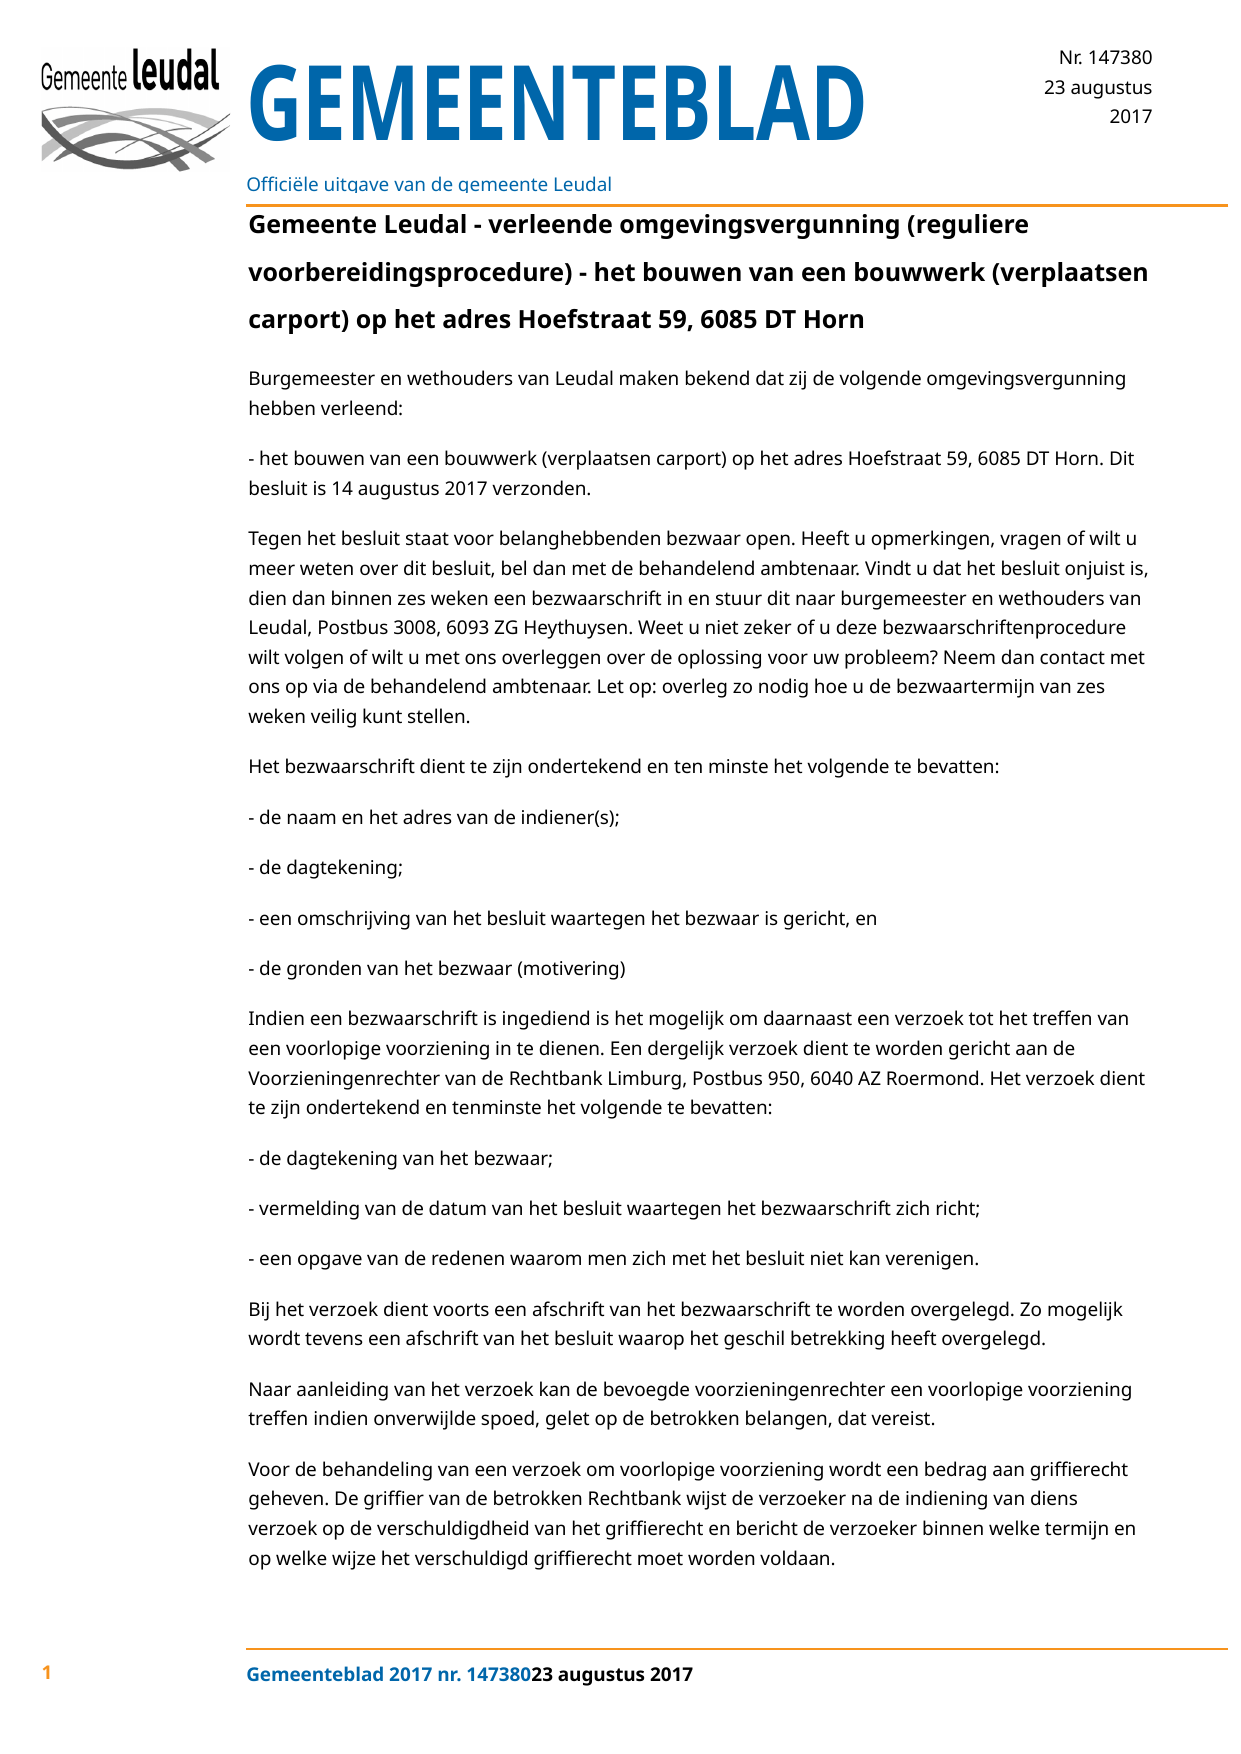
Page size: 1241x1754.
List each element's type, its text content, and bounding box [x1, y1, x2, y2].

text Gemeente Leudal - verleende omgevingsvergunning (reguliere voorbereidingsprocedure) - het bouwen van een bouwwerk (verplaatsen carport) op het adres Hoefstraat 59, 6085 DT Horn [248, 207, 1152, 336]
text - vermelding van de datum van het besluit waartegen het bezwaarschrift zich richt; [248, 1195, 1152, 1221]
text Het bezwaarschrift dient te zijn ondertekend en ten minste het volgende te bevatten: [248, 753, 1152, 779]
text Indien een bezwaarschrift is ingediend is het mogelijk om daarnaast een verzoek tot het treffen van een voorlopige voorziening in te dienen. Een dergelijk verzoek dient te worden gericht aan de Voorzieningenrechter van de Rechtbank Limburg, Postbus 950, 6040 AZ Roermond. Het verzoek dient te zijn ondertekend en tenminste het volgende te bevatten: [248, 1006, 1152, 1120]
text - een omschrijving van het besluit waartegen het bezwaar is gericht, en [248, 905, 1152, 930]
text - de naam en het adres van de indiener(s); [248, 804, 1152, 829]
picture [41, 47, 231, 172]
text - het bouwen van een bouwwerk (verplaatsen carport) op het adres Hoefstraat 59, 6085 DT Horn. Dit besluit is 14 augustus 2017 verzonden. [248, 446, 1152, 501]
text - de gronden van het bezwaar (motivering) [248, 955, 1152, 981]
text - de dagtekening van het bezwaar; [248, 1145, 1152, 1170]
text Burgemeester en wethouders van Leudal maken bekend dat zij de volgende omgevingsvergunning hebben verleend: [248, 366, 1152, 421]
text Naar aanleiding van het verzoek kan de bevoegde voorzieningenrechter een voorlopige voorziening treffen indien onverwijlde spoed, gelet op de betrokken belangen, dat vereist. [248, 1376, 1152, 1431]
text Voor de behandeling van een verzoek om voorlopige voorziening wordt een bedrag aan griffierecht geheven. De griffier van de betrokken Rechtbank wijst de verzoeker na de indiening van diens verzoek op de verschuldigdheid van het griffierecht en bericht de verzoeker binnen welke termijn en op welke wijze het verschuldigd griffierecht moet worden voldaan. [248, 1456, 1152, 1570]
text - een opgave van de redenen waarom men zich met het besluit niet kan verenigen. [248, 1246, 1152, 1271]
text Bij het verzoek dient voorts een afschrift van het bezwaarschrift te worden overgelegd. Zo mogelijk wordt tevens een afschrift van het besluit waarop het geschil betrekking heeft overgelegd. [248, 1296, 1152, 1351]
text - de dagtekening; [248, 854, 1152, 880]
text Tegen het besluit staat voor belanghebbenden bezwaar open. Heeft u opmerkingen, vragen of wilt u meer weten over dit besluit, bel dan met de behandelend ambtenaar. Vindt u dat het besluit onjuist is, dien dan binnen zes weken een bezwaarschrift in en stuur dit naar burgemeester en wethouders van Leudal, Postbus 3008, 6093 ZG Heythuysen. Weet u niet zeker of u deze bezwaarschriftenprocedure wilt volgen of wilt u met ons overleggen over de oplossing voor uw probleem? Neem dan contact met ons op via de behandelend ambtenaar. Let op: overleg zo nodig hoe u de bezwaartermijn van zes weken veilig kunt stellen. [248, 526, 1152, 729]
